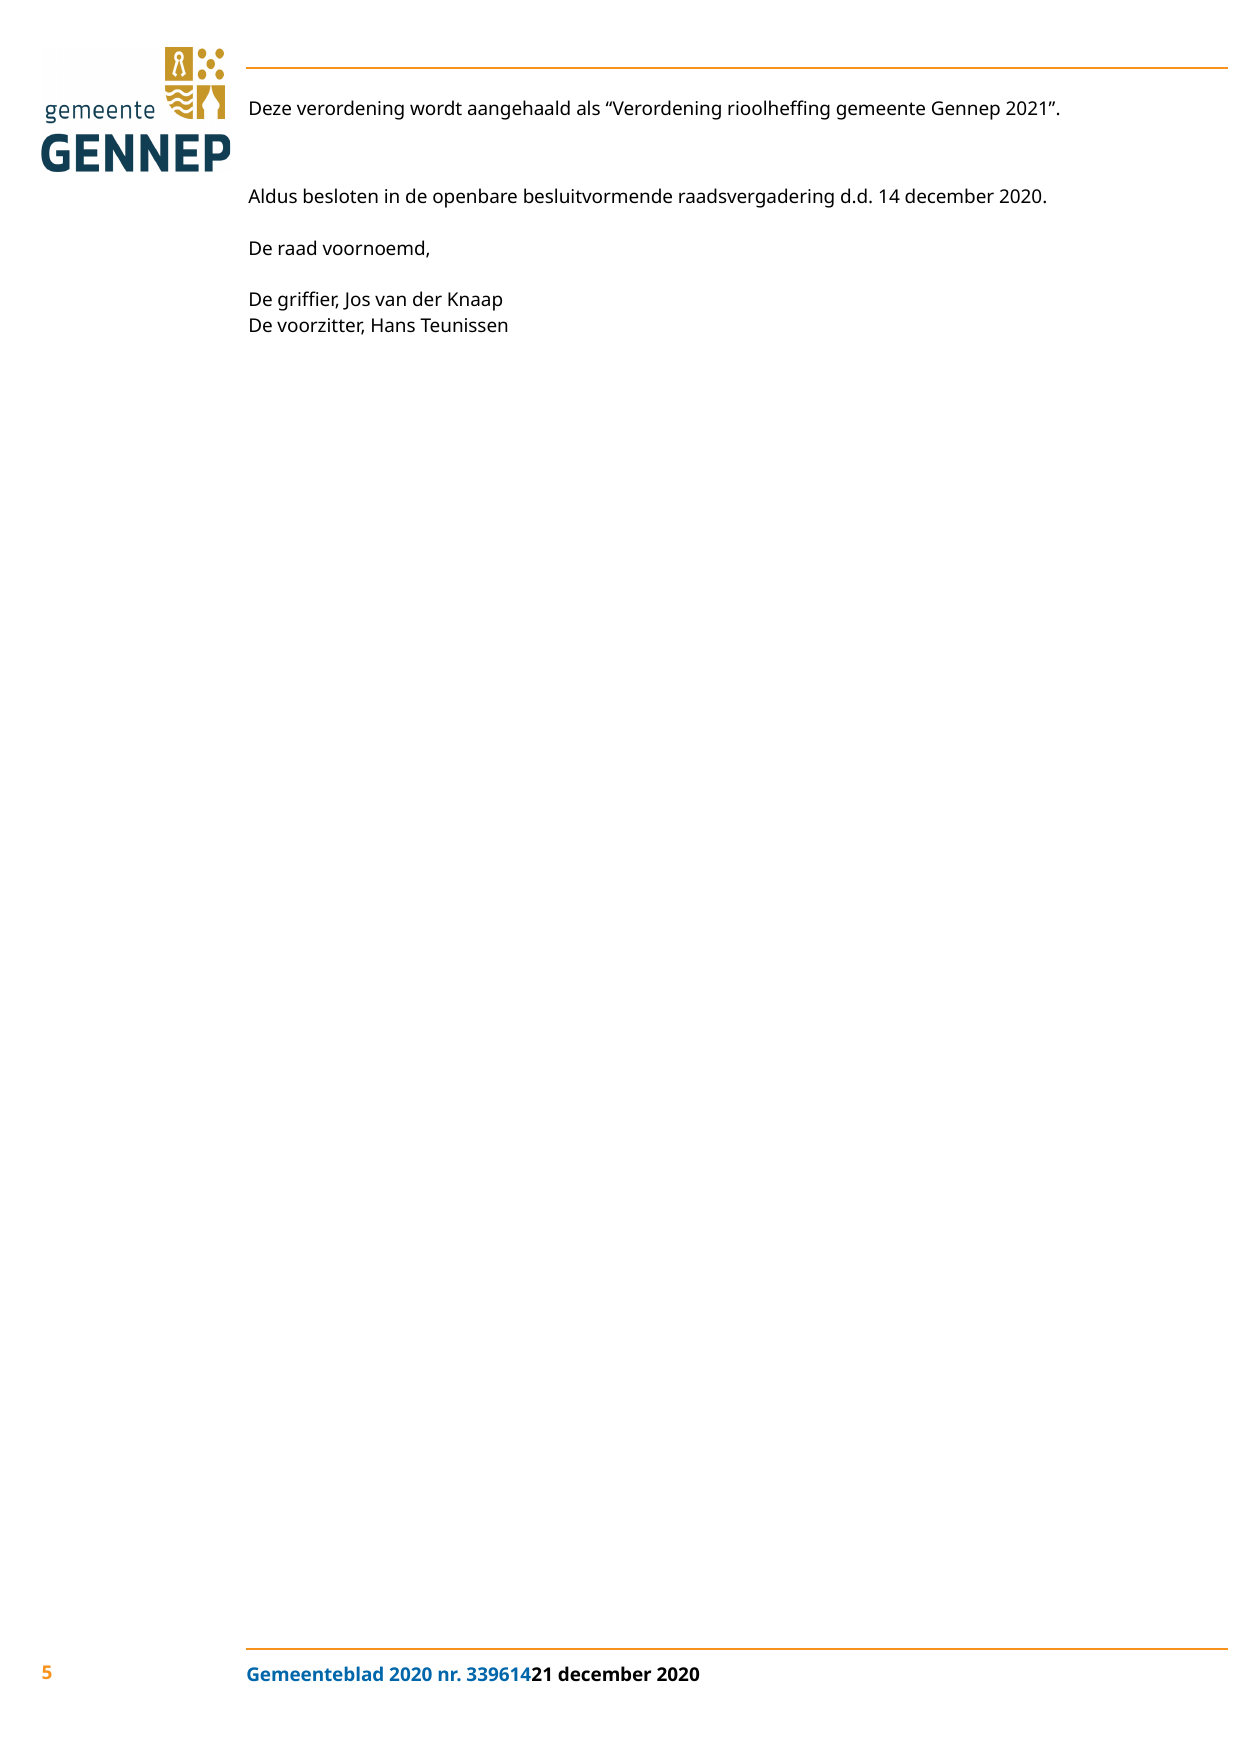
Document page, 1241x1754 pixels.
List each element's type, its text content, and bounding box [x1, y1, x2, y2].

picture [41, 47, 231, 172]
text Aldus besloten in de openbare besluitvormende raadsvergadering d.d. 14 december 2020. [248, 183, 1152, 209]
text De griffier, Jos van der Knaap [248, 286, 1152, 312]
text De voorzitter, Hans Teunissen [248, 312, 1152, 338]
text De raad voornoemd, [248, 235, 1152, 261]
text Deze verordening wordt aangehaald als “Verordening rioolheffing gemeente Gennep 2021”. [248, 95, 1152, 121]
